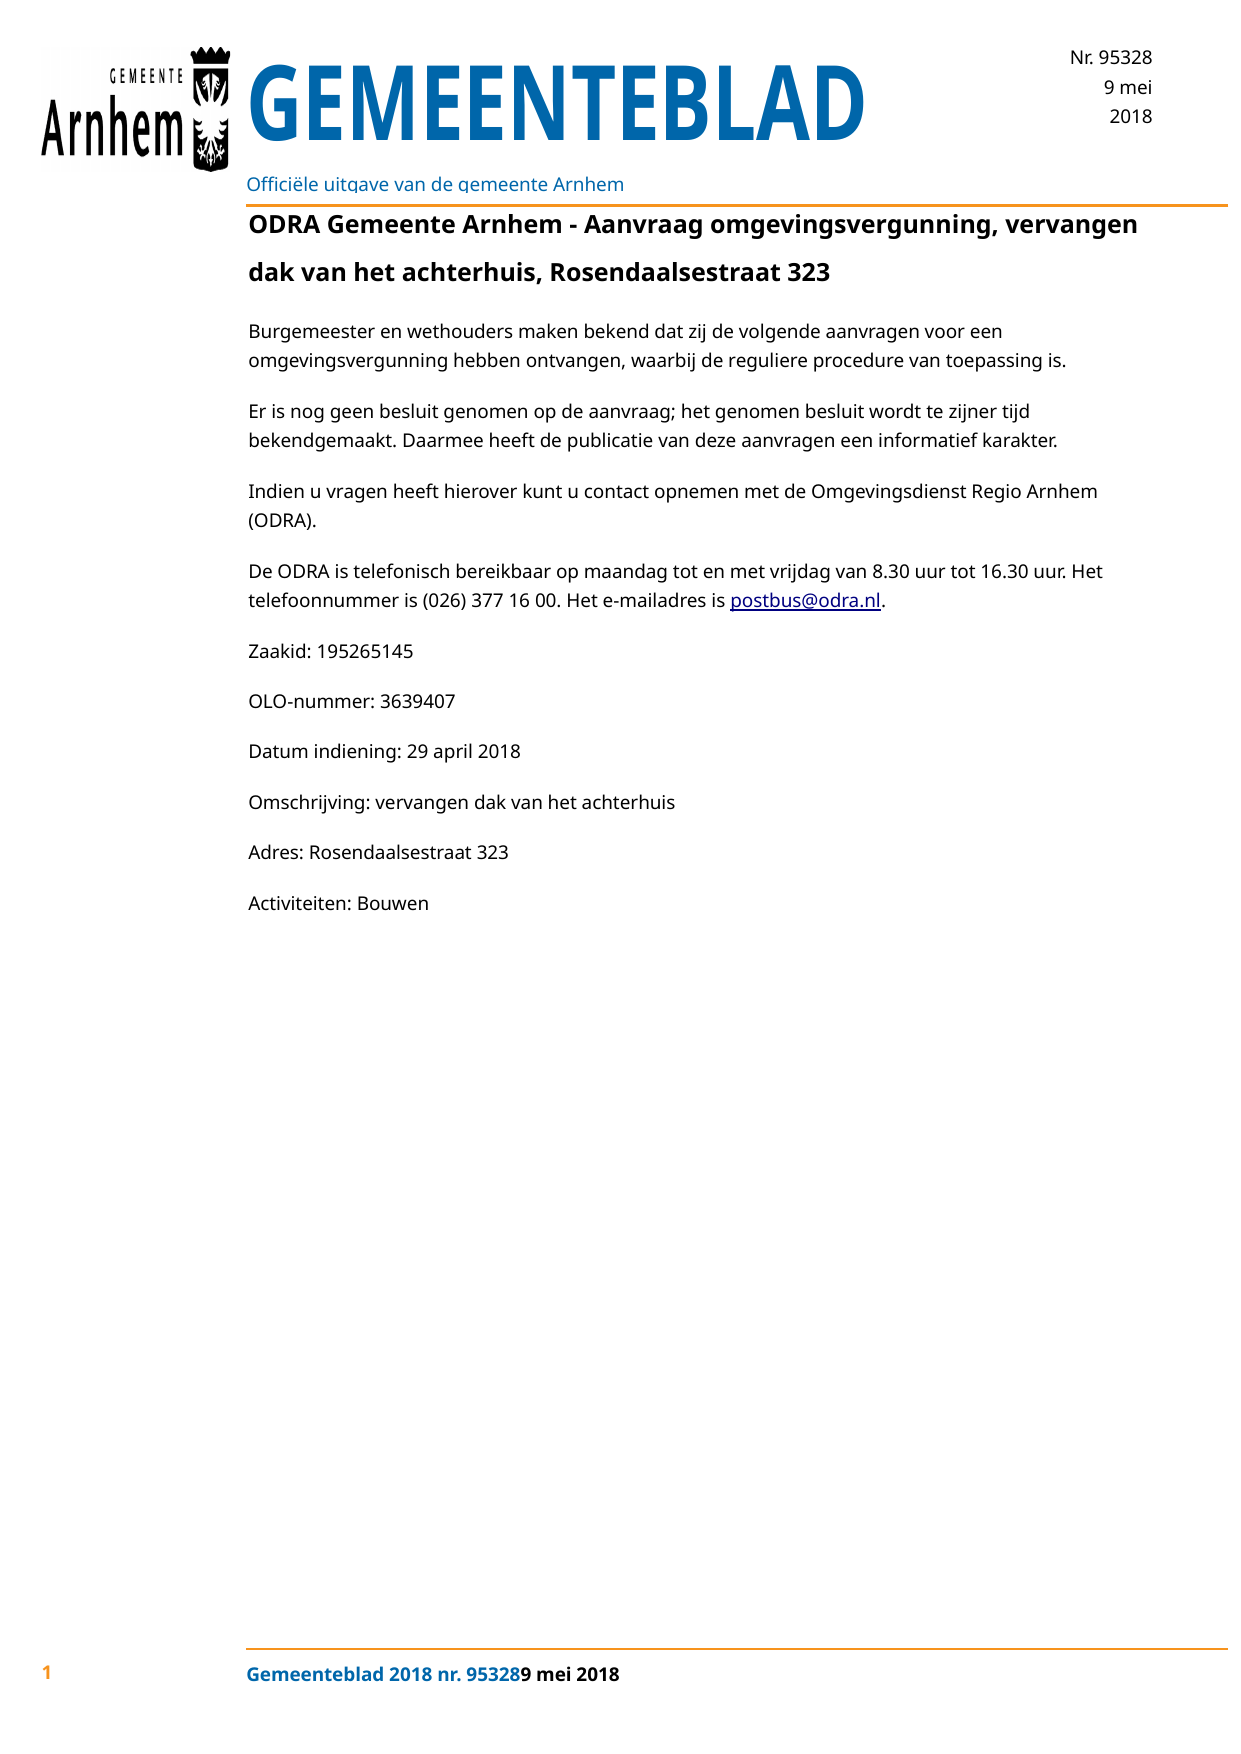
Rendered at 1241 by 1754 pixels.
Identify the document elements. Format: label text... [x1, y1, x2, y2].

text Adres: Rosendaalsestraat 323 [248, 839, 1152, 865]
text ODRA Gemeente Arnhem - Aanvraag omgevingsvergunning, vervangen dak van het achterhuis, Rosendaalsestraat 323 [248, 207, 1152, 288]
text Datum indiening: 29 april 2018 [248, 739, 1152, 764]
text Burgemeester en wethouders maken bekend dat zij de volgende aanvragen voor een omgevingsvergunning hebben ontvangen, waarbij de reguliere procedure van toepassing is. [248, 318, 1152, 373]
text Activiteiten: Bouwen [248, 890, 1152, 916]
text Omschrijving: vervangen dak van het achterhuis [248, 789, 1152, 815]
text Zaakid: 195265145 [248, 638, 1152, 664]
picture [41, 47, 231, 172]
text Er is nog geen besluit genomen op de aanvraag; het genomen besluit wordt te zijner tijd bekendgemaakt. Daarmee heeft de publicatie van deze aanvragen een informatief karakter. [248, 398, 1152, 453]
text Indien u vragen heeft hierover kunt u contact opnemen met de Omgevingsdienst Regio Arnhem (ODRA). [248, 478, 1152, 533]
text De ODRA is telefonisch bereikbaar op maandag tot en met vrijdag van 8.30 uur tot 16.30 uur. Het telefoonnummer is (026) 377 16 00. Het e-mailadres is postbus@odra.nl. [248, 558, 1152, 613]
text OLO-nummer: 3639407 [248, 688, 1152, 714]
